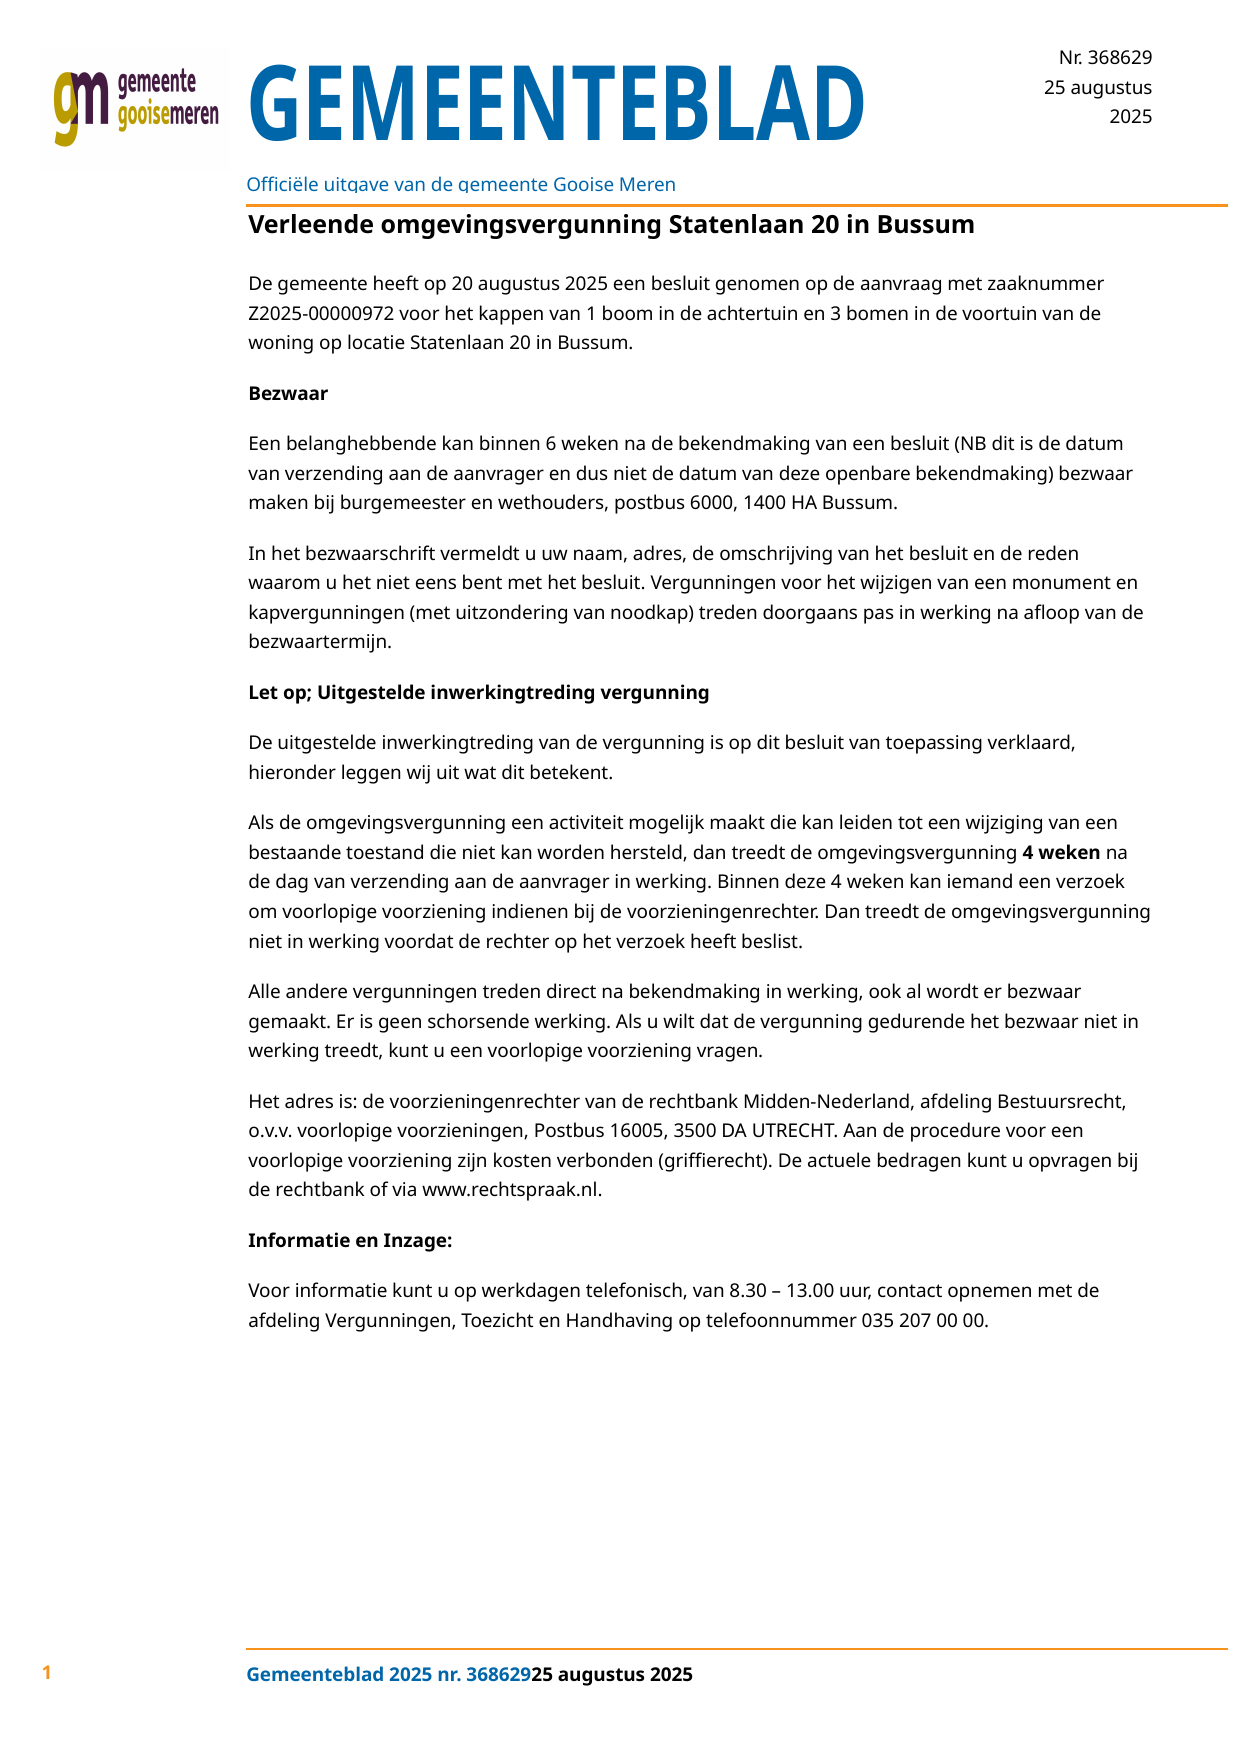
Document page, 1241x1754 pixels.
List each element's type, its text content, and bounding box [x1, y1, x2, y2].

text De uitgestelde inwerkingtreding van de vergunning is op dit besluit van toepassing verklaard, hieronder leggen wij uit wat dit betekent. [248, 729, 1152, 785]
text Let op; Uitgestelde inwerkingtreding vergunning [248, 679, 1152, 705]
picture [41, 47, 231, 172]
text Het adres is: de voorzieningenrechter van de rechtbank Midden-Nederland, afdeling Bestuursrecht, o.v.v. voorlopige voorzieningen, Postbus 16005, 3500 DA UTRECHT. Aan de procedure voor een voorlopige voorziening zijn kosten verbonden (griffierecht). De actuele bedragen kunt u opvragen bij de rechtbank of via www.rechtspraak.nl. [248, 1088, 1152, 1202]
text Bezwaar [248, 380, 1152, 406]
text In het bezwaarschrift vermeldt u uw naam, adres, de omschrijving van het besluit en de reden waarom u het niet eens bent met het besluit. Vergunningen voor het wijzigen van een monument en kapvergunningen (met uitzondering van noodkap) treden doorgaans pas in werking na afloop van de bezwaartermijn. [248, 540, 1152, 654]
text Als de omgevingsvergunning een activiteit mogelijk maakt die kan leiden tot een wijziging van een bestaande toestand die niet kan worden hersteld, dan treedt de omgevingsvergunning 4 weken na de dag van verzending aan de aanvrager in werking. Binnen deze 4 weken kan iemand een verzoek om voorlopige voorziening indienen bij de voorzieningenrechter. Dan treedt de omgevingsvergunning niet in werking voordat de rechter op het verzoek heeft beslist. [248, 809, 1152, 953]
text Een belanghebbende kan binnen 6 weken na de bekendmaking van een besluit (NB dit is de datum van verzending aan de aanvrager en dus niet de datum van deze openbare bekendmaking) bezwaar maken bij burgemeester en wethouders, postbus 6000, 1400 HA Bussum. [248, 430, 1152, 515]
text Alle andere vergunningen treden direct na bekendmaking in werking, ook al wordt er bezwaar gemaakt. Er is geen schorsende werking. Als u wilt dat de vergunning gedurende het bezwaar niet in werking treedt, kunt u een voorlopige voorziening vragen. [248, 978, 1152, 1063]
text Verleende omgevingsvergunning Statenlaan 20 in Bussum [248, 207, 1152, 241]
text Informatie en Inzage: [248, 1227, 1152, 1253]
text Voor informatie kunt u op werkdagen telefonisch, van 8.30 – 13.00 uur, contact opnemen met de afdeling Vergunningen, Toezicht en Handhaving op telefoonnummer 035 207 00 00. [248, 1277, 1152, 1333]
text De gemeente heeft op 20 augustus 2025 een besluit genomen op de aanvraag met zaaknummer Z2025-00000972 voor het kappen van 1 boom in de achtertuin en 3 bomen in de voortuin van de woning op locatie Statenlaan 20 in Bussum. [248, 270, 1152, 355]
